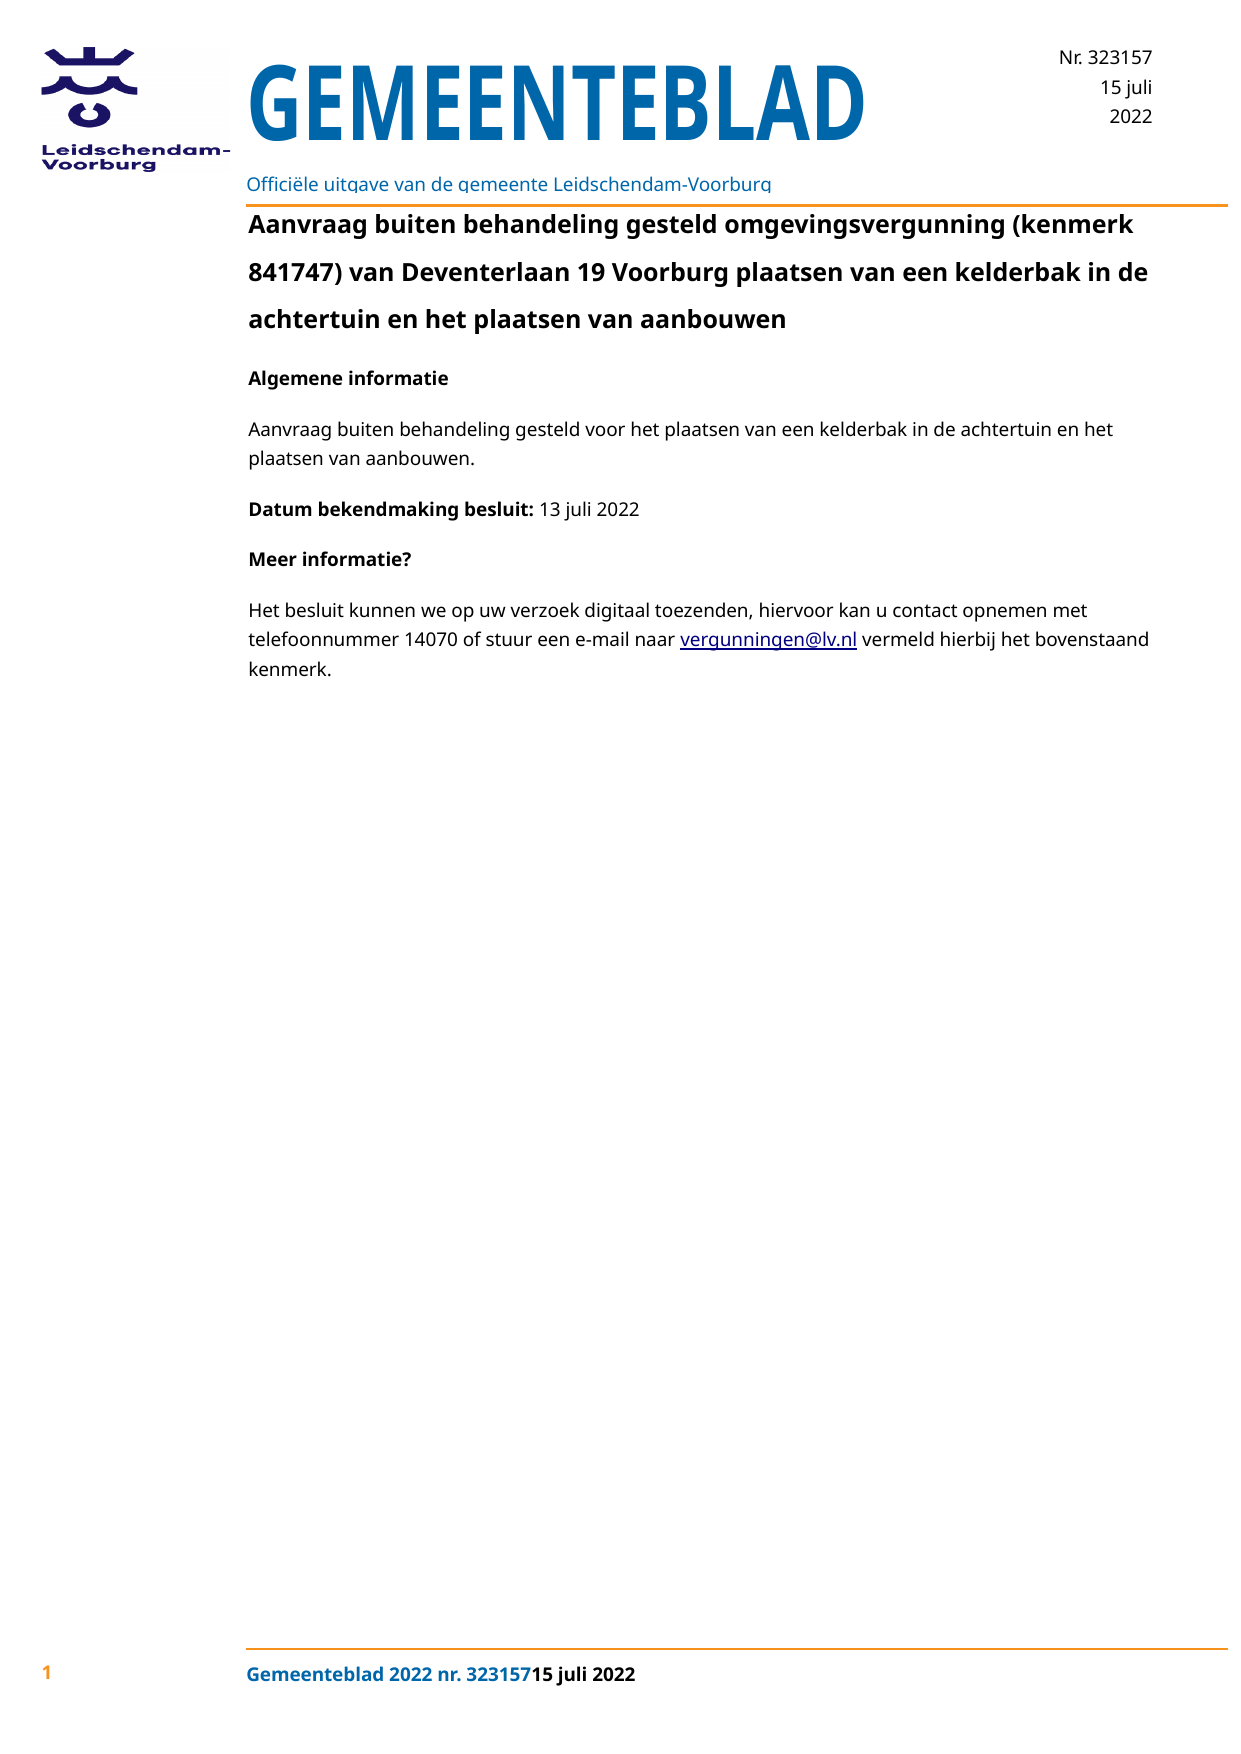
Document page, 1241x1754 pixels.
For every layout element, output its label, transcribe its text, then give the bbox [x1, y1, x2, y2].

text Het besluit kunnen we op uw verzoek digitaal toezenden, hiervoor kan u contact opnemen met telefoonnummer 14070 of stuur een e-mail naar vergunningen@lv.nl vermeld hierbij het bovenstaand kenmerk. [248, 597, 1152, 682]
text Aanvraag buiten behandeling gesteld voor het plaatsen van een kelderbak in de achtertuin en het plaatsen van aanbouwen. [248, 416, 1152, 471]
text Aanvraag buiten behandeling gesteld omgevingsvergunning (kenmerk 841747) van Deventerlaan 19 Voorburg plaatsen van een kelderbak in de achtertuin en het plaatsen van aanbouwen [248, 207, 1152, 336]
text Datum bekendmaking besluit: 13 juli 2022 [248, 496, 1152, 522]
picture [41, 47, 231, 172]
text Algemene informatie [248, 366, 1152, 391]
text Meer informatie? [248, 546, 1152, 572]
